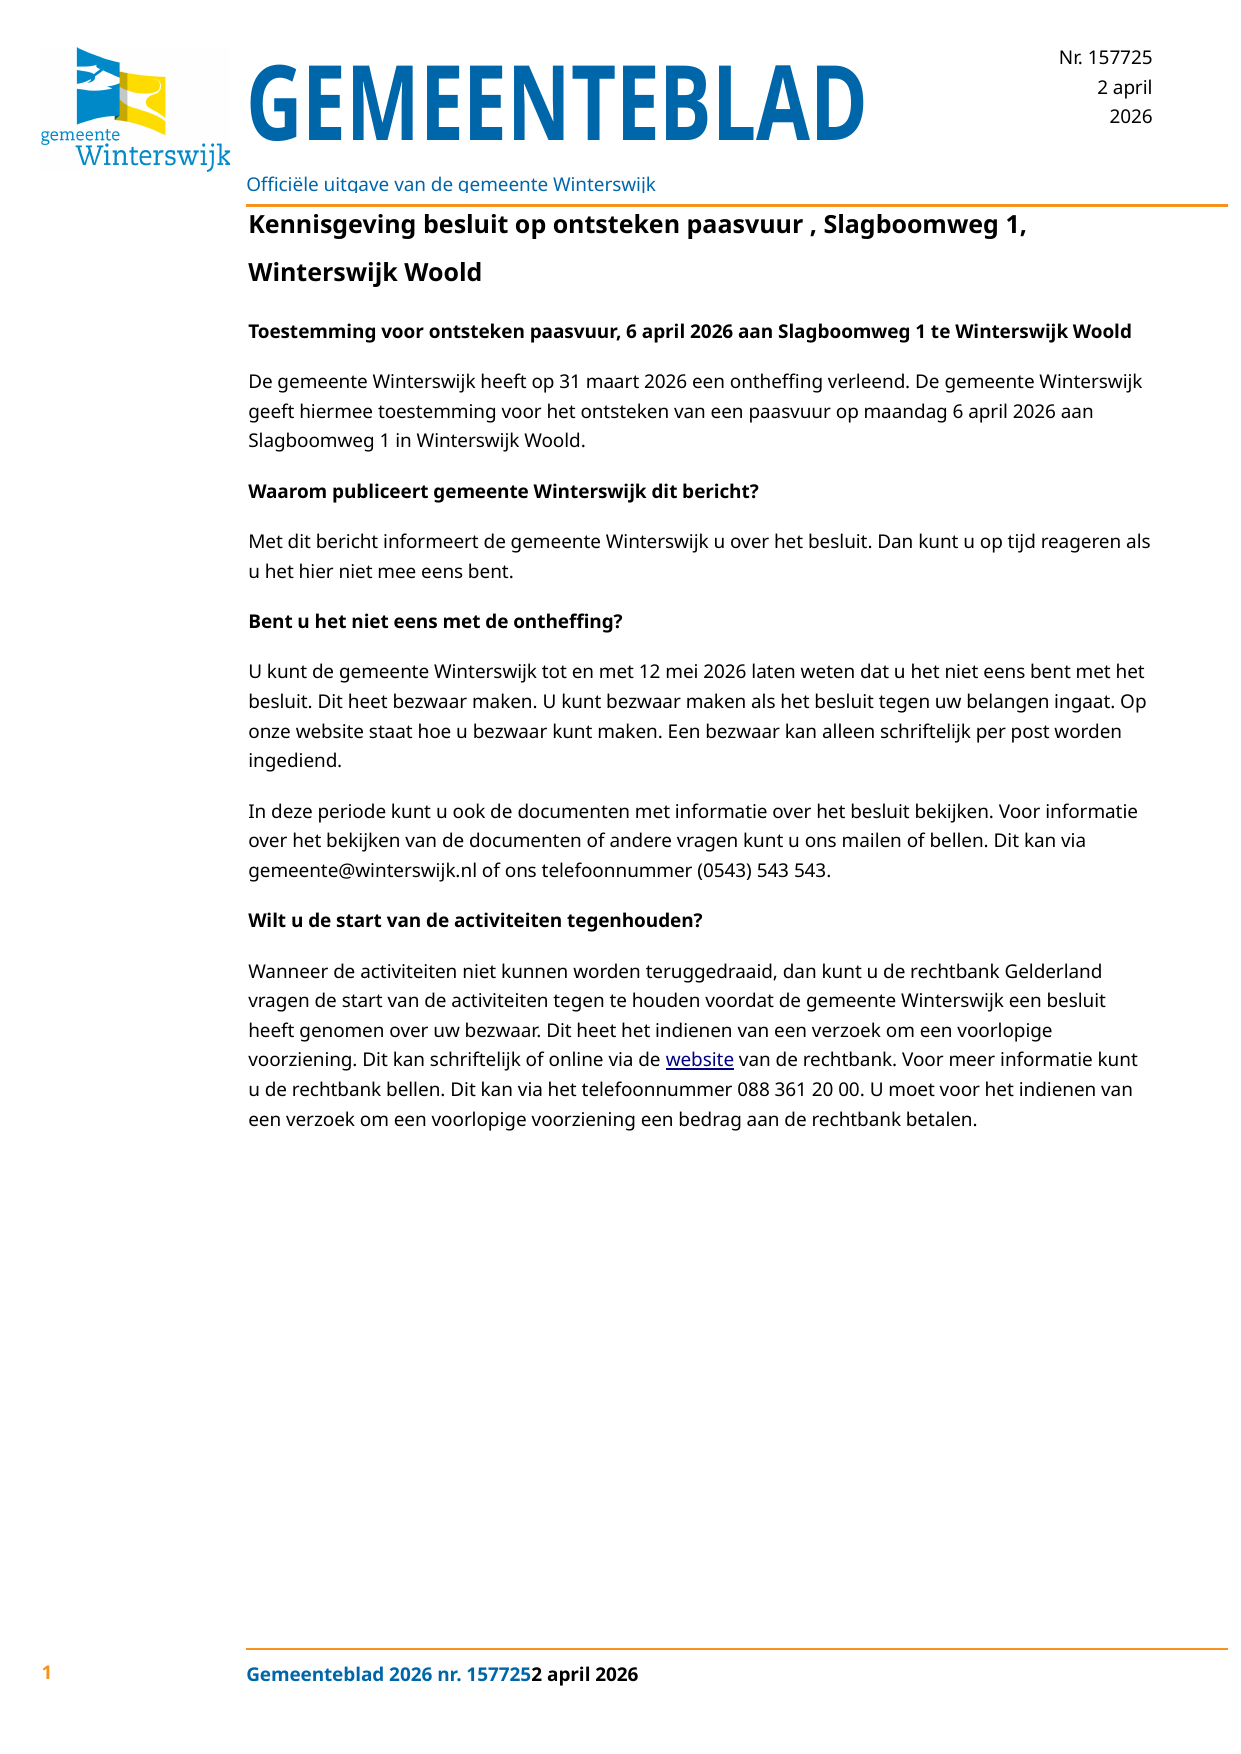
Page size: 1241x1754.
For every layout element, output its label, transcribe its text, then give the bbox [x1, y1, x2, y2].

text Waarom publiceert gemeente Winterswijk dit bericht? [248, 478, 1152, 504]
text De gemeente Winterswijk heeft op 31 maart 2026 een ontheffing verleend. De gemeente Winterswijk geeft hiermee toestemming voor het ontsteken van een paasvuur op maandag 6 april 2026 aan Slagboomweg 1 in Winterswijk Woold. [248, 368, 1152, 453]
text Kennisgeving besluit op ontsteken paasvuur , Slagboomweg 1, Winterswijk Woold [248, 207, 1152, 288]
picture [41, 47, 231, 172]
text Met dit bericht informeert de gemeente Winterswijk u over het besluit. Dan kunt u op tijd reageren als u het hier niet mee eens bent. [248, 528, 1152, 584]
picture [225, 153, 231, 162]
text Wilt u de start van de activiteiten tegenhouden? [248, 907, 1152, 933]
text U kunt de gemeente Winterswijk tot en met 12 mei 2026 laten weten dat u het niet eens bent met het besluit. Dit heet bezwaar maken. U kunt bezwaar maken als het besluit tegen uw belangen ingaat. Op onze website staat hoe u bezwaar kunt maken. Een bezwaar kan alleen schriftelijk per post worden ingediend. [248, 659, 1152, 773]
text Toestemming voor ontsteken paasvuur, 6 april 2026 aan Slagboomweg 1 te Winterswijk Woold [248, 318, 1152, 344]
text In deze periode kunt u ook de documenten met informatie over het besluit bekijken. Voor informatie over het bekijken van de documenten of andere vragen kunt u ons mailen of bellen. Dit kan via gemeente@winterswijk.nl of ons telefoonnummer (0543) 543 543. [248, 798, 1152, 883]
text Wanneer de activiteiten niet kunnen worden teruggedraaid, dan kunt u de rechtbank Gelderland vragen de start van de activiteiten tegen te houden voordat de gemeente Winterswijk een besluit heeft genomen over uw bezwaar. Dit heet het indienen van een verzoek om een voorlopige voorziening. Dit kan schriftelijk of online via de website van de rechtbank. Voor meer informatie kunt u de rechtbank bellen. Dit kan via het telefoonnummer 088 361 20 00. U moet voor het indienen van een verzoek om een voorlopige voorziening een bedrag aan de rechtbank betalen. [248, 958, 1152, 1132]
text Bent u het niet eens met de ontheffing? [248, 608, 1152, 634]
